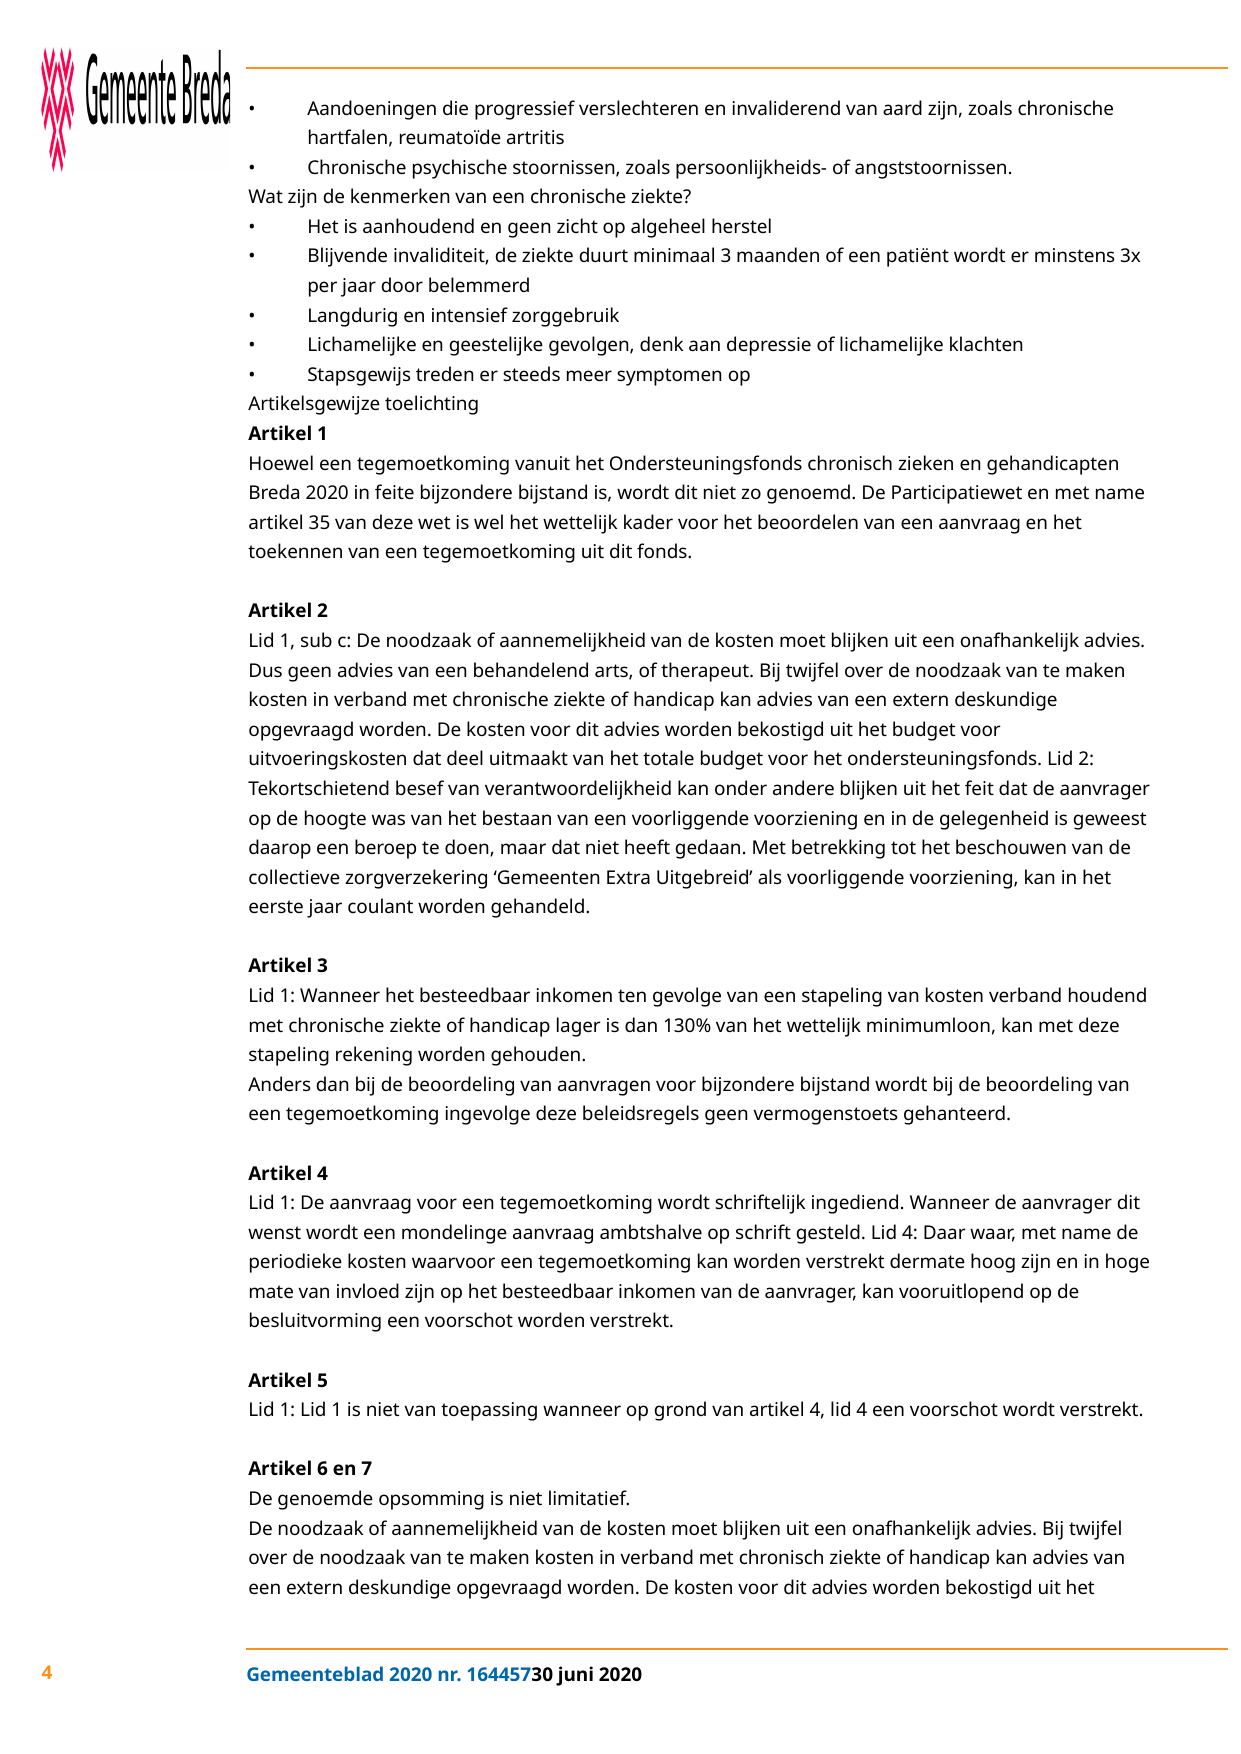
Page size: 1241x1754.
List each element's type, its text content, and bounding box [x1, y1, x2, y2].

list Chronische psychische stoornissen, zoals persoonlijkheids- of angststoornissen. [248, 154, 1152, 180]
text Lid 1, sub c: De noodzaak of aannemelijkheid van de kosten moet blijken uit een onafhankelijk advies. Dus geen advies van een behandelend arts, of therapeut. Bij twijfel over de noodzaak van te maken kosten in verband met chronische ziekte of handicap kan advies van een extern deskundige opgevraagd worden. De kosten voor dit advies worden bekostigd uit het budget voor uitvoeringskosten dat deel uitmaakt van het totale budget voor het ondersteuningsfonds. Lid 2: Tekortschietend besef van verantwoordelijkheid kan onder andere blijken uit het feit dat de aanvrager op de hoogte was van het bestaan van een voorliggende voorziening en in de gelegenheid is geweest daarop een beroep te doen, maar dat niet heeft gedaan. Met betrekking tot het beschouwen van de collectieve zorgverzekering ‘Gemeenten Extra Uitgebreid’ als voorliggende voorziening, kan in het eerste jaar coulant worden gehandeld. [248, 627, 1152, 919]
list Het is aanhoudend en geen zicht op algeheel herstel [248, 213, 1152, 239]
text Artikel 2 [248, 598, 1152, 623]
list Stapsgewijs treden er steeds meer symptomen op [248, 361, 1152, 387]
text Artikel 5 [248, 1367, 1152, 1393]
list Blijvende invaliditeit, de ziekte duurt minimaal 3 maanden of een patiënt wordt er minstens 3x per jaar door belemmerd [248, 243, 1152, 298]
text Artikel 3 [248, 953, 1152, 978]
text De noodzaak of aannemelijkheid van de kosten moet blijken uit een onafhankelijk advies. Bij twijfel over de noodzaak van te maken kosten in verband met chronisch ziekte of handicap kan advies van een extern deskundige opgevraagd worden. De kosten voor dit advies worden bekostigd uit het [248, 1515, 1152, 1600]
text Artikel 4 [248, 1160, 1152, 1186]
text De genoemde opsomming is niet limitatief. [248, 1485, 1152, 1511]
text Lid 1: Lid 1 is niet van toepassing wanneer op grond van artikel 4, lid 4 een voorschot wordt verstrekt. [248, 1396, 1152, 1422]
text Wat zijn de kenmerken van een chronische ziekte? [248, 183, 1152, 209]
list Lichamelijke en geestelijke gevolgen, denk aan depressie of lichamelijke klachten [248, 331, 1152, 357]
text Lid 1: Wanneer het besteedbaar inkomen ten gevolge van een stapeling van kosten verband houdend met chronische ziekte of handicap lager is dan 130% van het wettelijk minimumloon, kan met deze stapeling rekening worden gehouden. [248, 982, 1152, 1067]
picture [41, 47, 231, 172]
text Anders dan bij de beoordeling van aanvragen voor bijzondere bijstand wordt bij de beoordeling van een tegemoetkoming ingevolge deze beleidsregels geen vermogenstoets gehanteerd. [248, 1071, 1152, 1126]
list Aandoeningen die progressief verslechteren en invaliderend van aard zijn, zoals chronische hartfalen, reumatoïde artritis [248, 95, 1152, 150]
text Lid 1: De aanvraag voor een tegemoetkoming wordt schriftelijk ingediend. Wanneer de aanvrager dit wenst wordt een mondelinge aanvraag ambtshalve op schrift gesteld. Lid 4: Daar waar, met name de periodieke kosten waarvoor een tegemoetkoming kan worden verstrekt dermate hoog zijn en in hoge mate van invloed zijn op het besteedbaar inkomen van de aanvrager, kan vooruitlopend op de besluitvorming een voorschot worden verstrekt. [248, 1189, 1152, 1333]
text Artikelsgewijze toelichting [248, 391, 1152, 416]
text Artikel 1 [248, 420, 1152, 446]
text Artikel 6 en 7 [248, 1456, 1152, 1481]
list Langdurig en intensief zorggebruik [248, 302, 1152, 328]
text Hoewel een tegemoetkoming vanuit het Ondersteuningsfonds chronisch zieken en gehandicapten Breda 2020 in feite bijzondere bijstand is, wordt dit niet zo genoemd. De Participatiewet en met name artikel 35 van deze wet is wel het wettelijk kader voor het beoordelen van een aanvraag en het toekennen van een tegemoetkoming uit dit fonds. [248, 450, 1152, 564]
